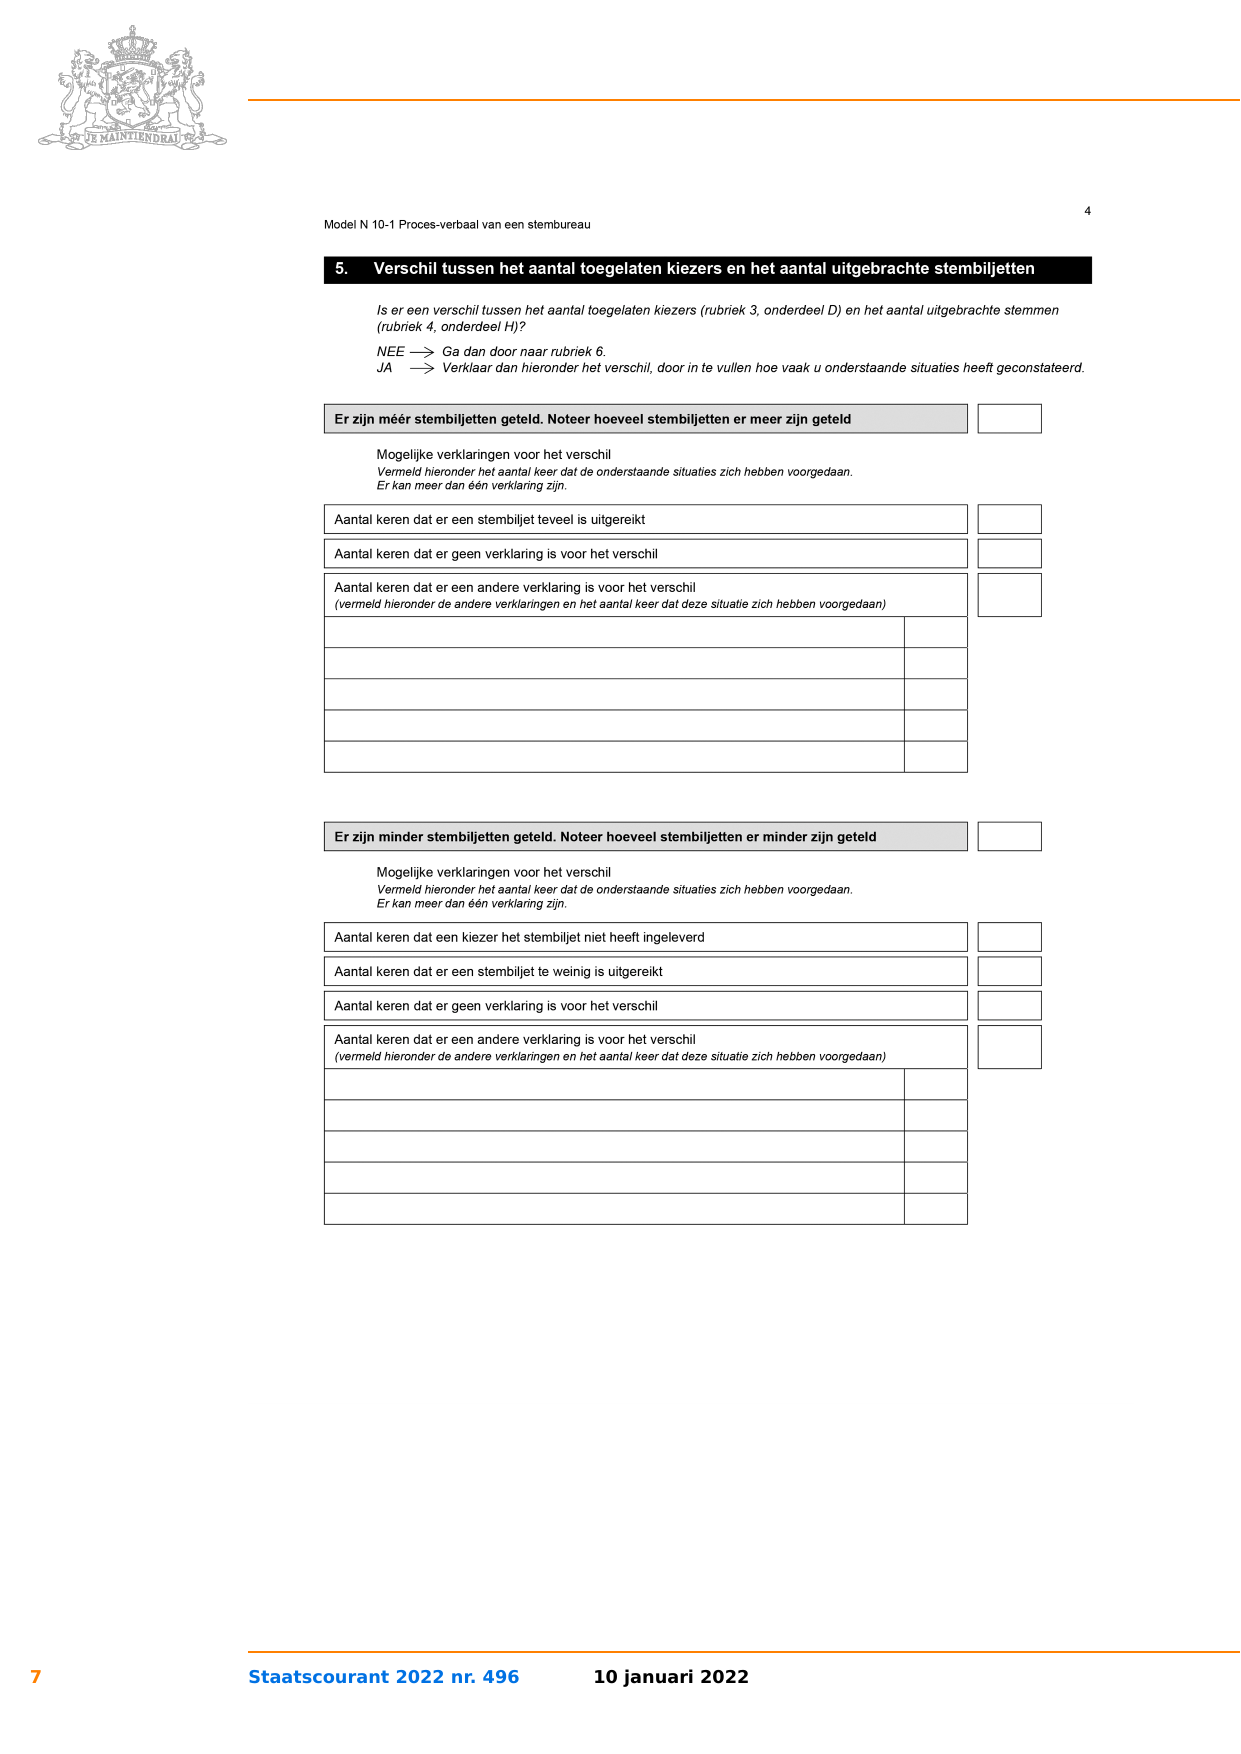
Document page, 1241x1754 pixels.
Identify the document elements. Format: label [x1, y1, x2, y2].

picture [248, 151, 1134, 1404]
picture [38, 25, 227, 150]
